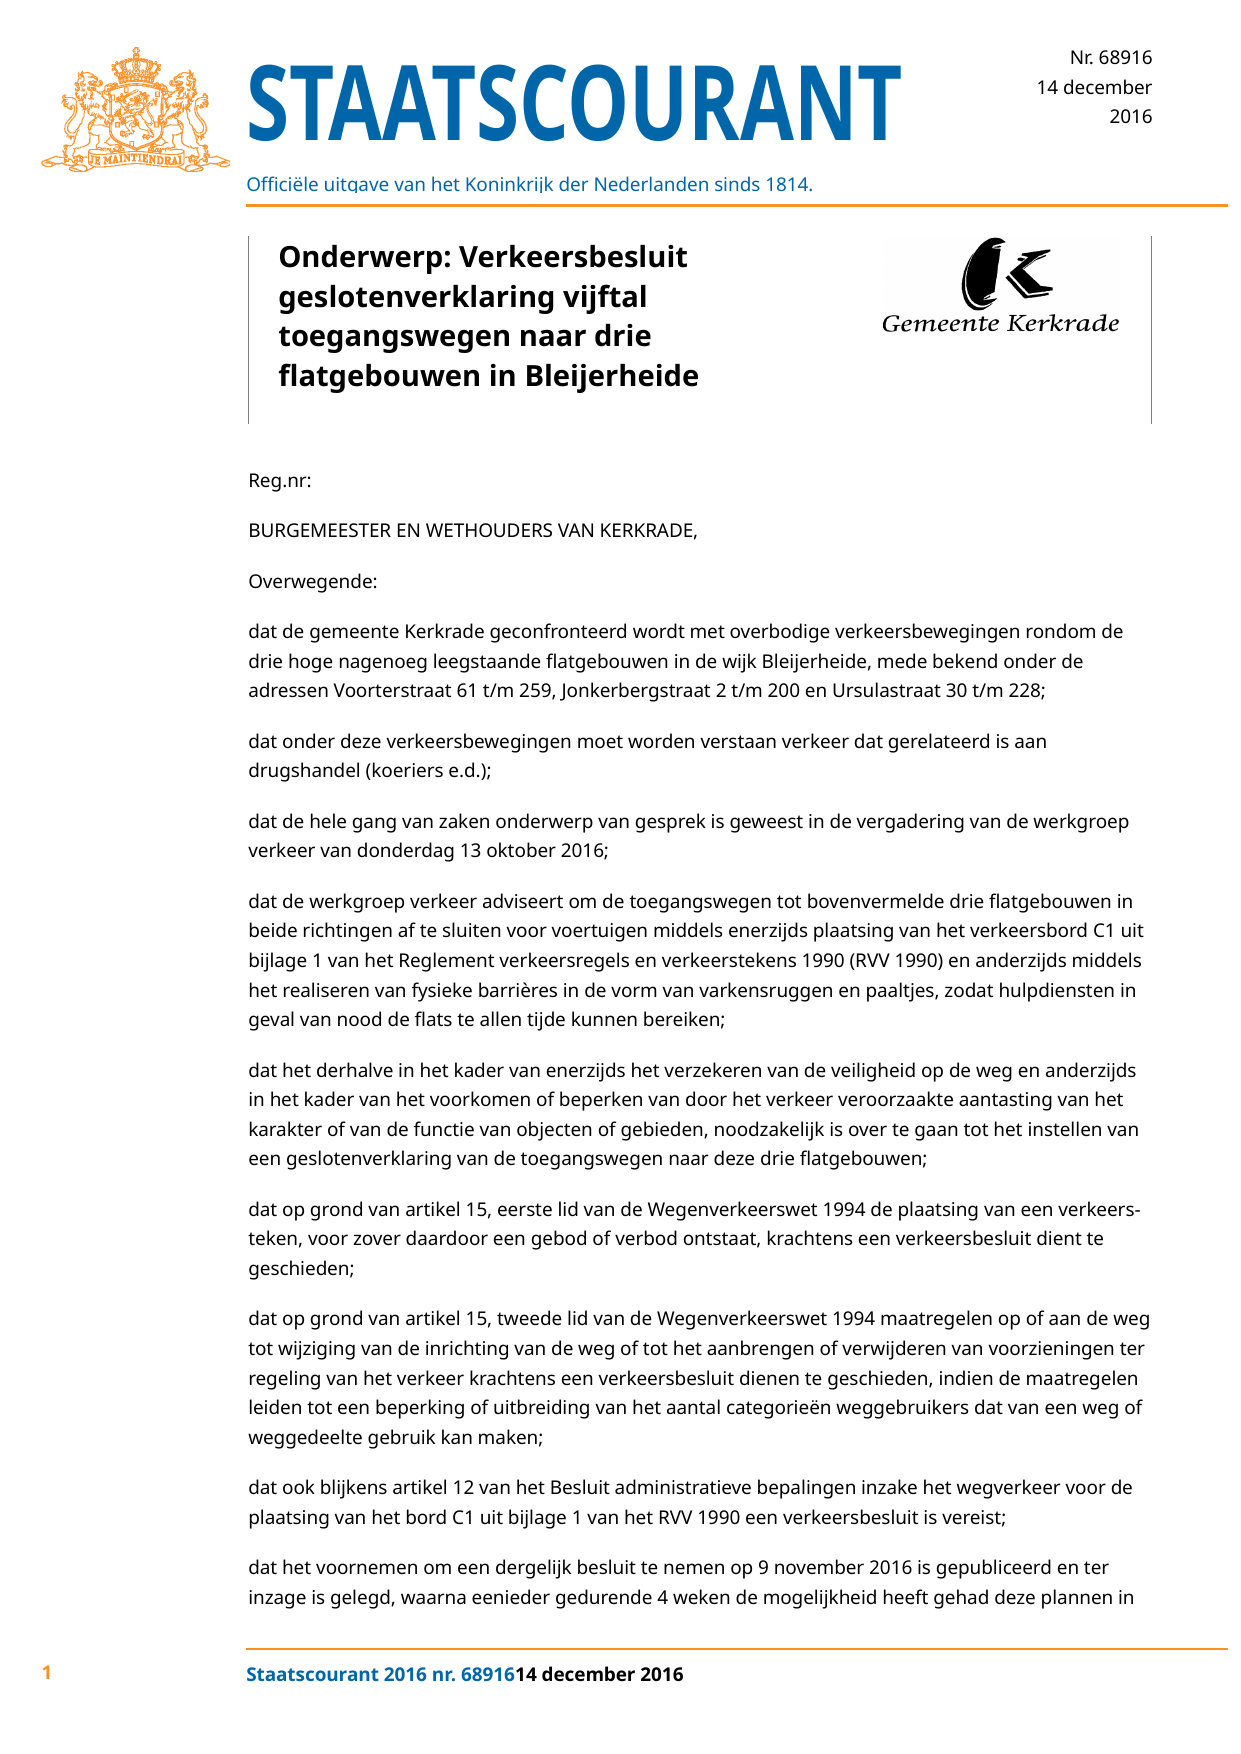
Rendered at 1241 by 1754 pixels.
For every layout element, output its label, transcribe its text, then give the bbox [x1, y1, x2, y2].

text dat de gemeente Kerkrade geconfronteerd wordt met overbodige verkeersbewegingen rondom de drie hoge nagenoeg leegstaande flatgebouwen in de wijk Bleijerheide, mede bekend onder de adressen Voorterstraat 61 t/m 259, Jonkerbergstraat 2 t/m 200 en Ursulastraat 30 t/m 228; [248, 618, 1152, 703]
text dat de werkgroep verkeer adviseert om de toegangswegen tot bovenvermelde drie flatgebouwen in beide richtingen af te sluiten voor voertuigen middels enerzijds plaatsing van het verkeersbord C1 uit bijlage 1 van het Reglement verkeersregels en verkeerstekens 1990 (RVV 1990) en anderzijds middels het realiseren van fysieke barrières in de vorm van varkensruggen en paaltjes, zodat hulpdiensten in geval van nood de flats te allen tijde kunnen bereiken; [248, 888, 1152, 1032]
picture [41, 47, 231, 172]
table_header [850, 236, 1151, 424]
text Reg.nr: [248, 467, 1152, 493]
text dat het voornemen om een dergelijk besluit te nemen op 9 november 2016 is gepubliceerd en ter inzage is gelegd, waarna eenieder gedurende 4 weken de mogelijkheid heeft gehad deze plannen in [248, 1554, 1152, 1610]
text dat onder deze verkeersbewegingen moet worden verstaan verkeer dat gerelateerd is aan drugshandel (koeriers e.d.); [248, 728, 1152, 783]
text BURGEMEESTER EN WETHOUDERS VAN KERKRADE, [248, 518, 1152, 543]
text dat ook blijkens artikel 12 van het Besluit administratieve bepalingen inzake het wegverkeer voor de plaatsing van het bord C1 uit bijlage 1 van het RVV 1990 een verkeersbesluit is vereist; [248, 1474, 1152, 1530]
text dat op grond van artikel 15, tweede lid van de Wegenverkeerswet 1994 maatregelen op of aan de weg tot wijziging van de inrichting van de weg of tot het aanbrengen of verwijderen van voorzieningen ter regeling van het verkeer krachtens een verkeersbesluit dienen te geschieden, indien de maatregelen leiden tot een beperking of uitbreiding van het aantal categorieën weggebruikers dat van een weg of weggedeelte gebruik kan maken; [248, 1306, 1152, 1450]
text dat op grond van artikel 15, eerste lid van de Wegenverkeerswet 1994 de plaatsing van een verkeers-teken, voor zover daardoor een gebod of verbod ontstaat, krachtens een verkeersbesluit dient te geschieden; [248, 1196, 1152, 1281]
table_header Onderwerp: Verkeersbesluit geslotenverklaring vijftal toegangswegen naar drie flatgebouwen in Bleijerheide [249, 236, 850, 424]
text dat de hele gang van zaken onderwerp van gesprek is geweest in de vergadering van de werkgroep verkeer van donderdag 13 oktober 2016; [248, 808, 1152, 863]
text Overwegende: [248, 568, 1152, 594]
picture [882, 236, 1119, 332]
text dat het derhalve in het kader van enerzijds het verzekeren van de veiligheid op de weg en anderzijds in het kader van het voorkomen of beperken van door het verkeer veroorzaakte aantasting van het karakter of van de functie van objecten of gebieden, noodzakelijk is over te gaan tot het instellen van een geslotenverklaring van de toegangswegen naar deze drie flatgebouwen; [248, 1057, 1152, 1171]
